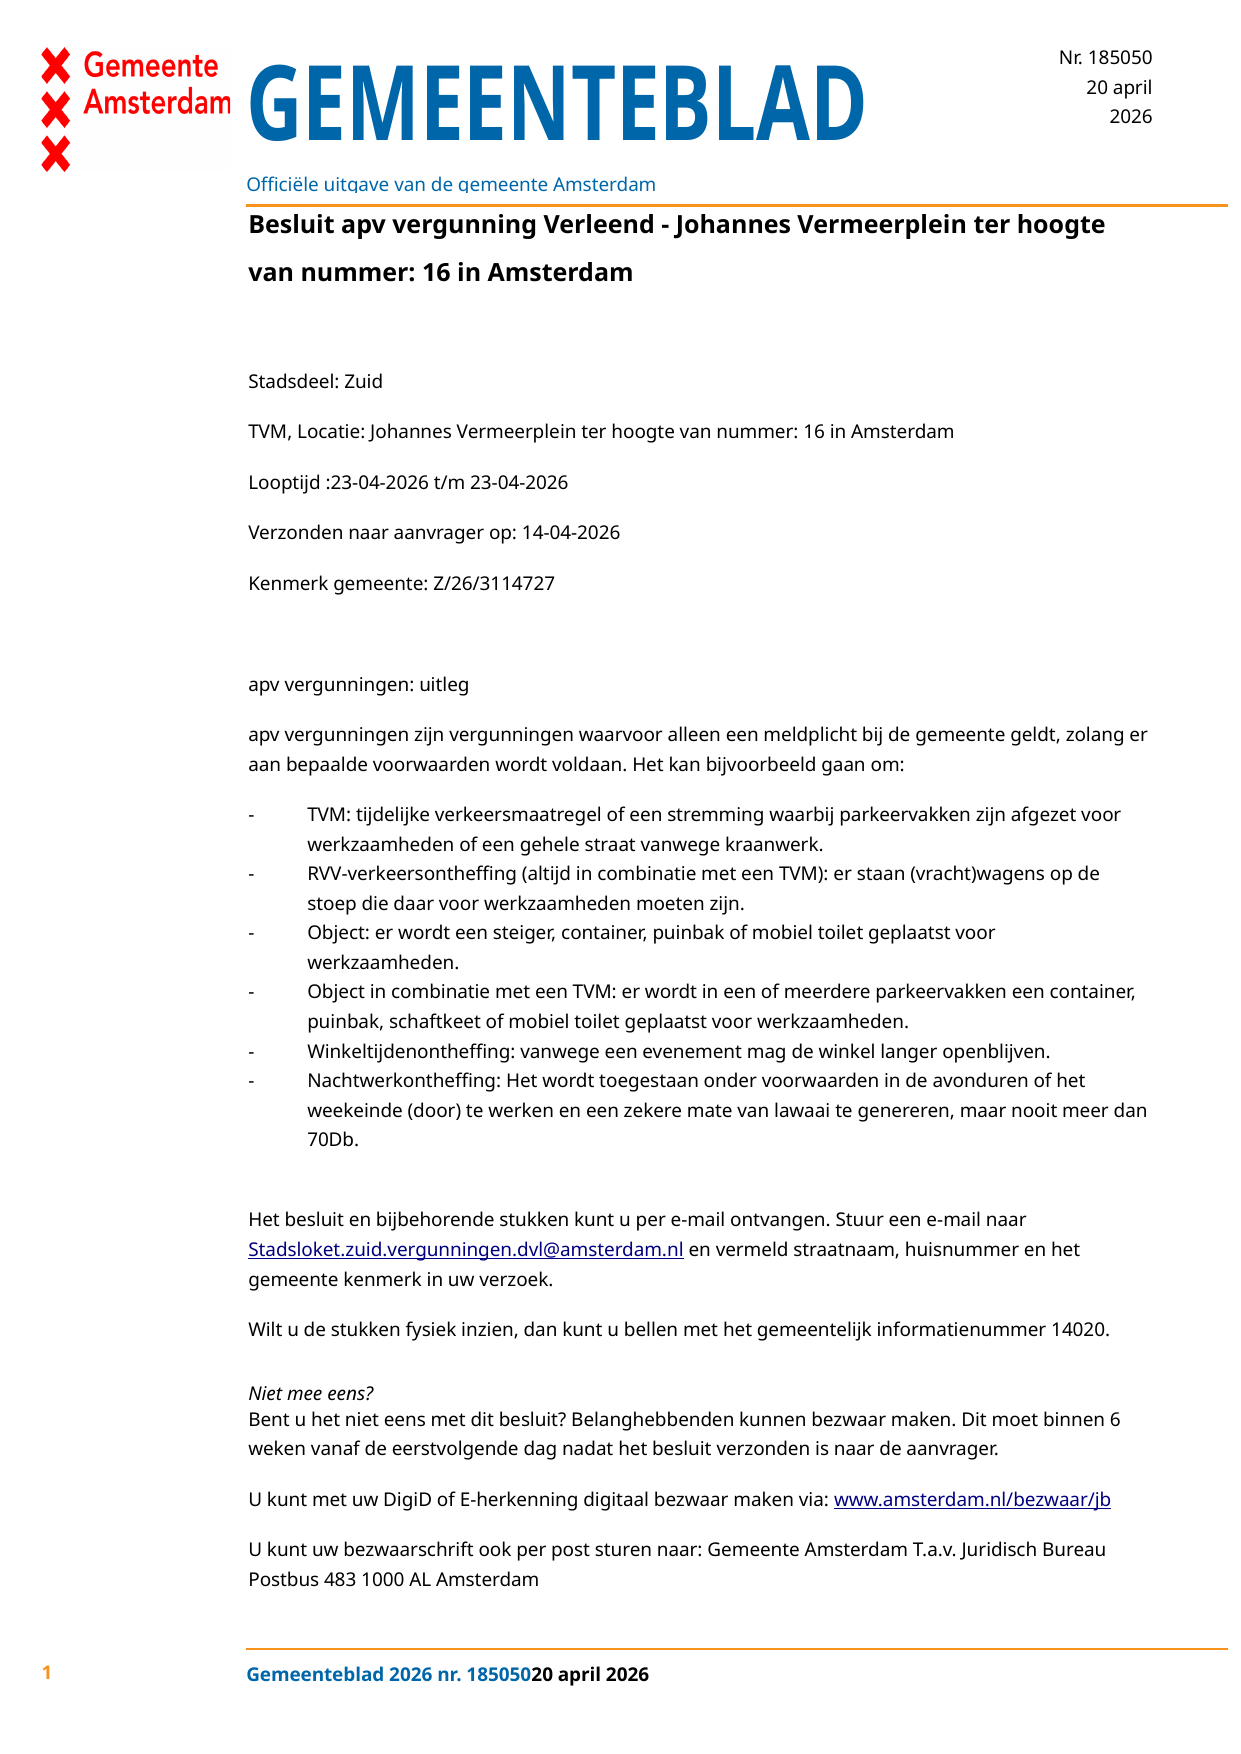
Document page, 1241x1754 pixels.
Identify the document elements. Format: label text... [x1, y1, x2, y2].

list Nachtwerkontheffing: Het wordt toegestaan onder voorwaarden in de avonduren of het weekeinde (door) te werken en een zekere mate van lawaai te genereren, maar nooit meer dan 70Db. [248, 1067, 1152, 1152]
list Object in combinatie met een TVM: er wordt in een of meerdere parkeervakken een container, puinbak, schaftkeet of mobiel toilet geplaatst voor werkzaamheden. [248, 979, 1152, 1034]
text Besluit apv vergunning Verleend - Johannes Vermeerplein ter hoogte van nummer: 16 in Amsterdam [248, 207, 1152, 288]
list RVV-verkeersontheffing (altijd in combinatie met een TVM): er staan (vracht)wagens op de stoep die daar voor werkzaamheden moeten zijn. [248, 860, 1152, 916]
text U kunt uw bezwaarschrift ook per post sturen naar: Gemeente Amsterdam T.a.v. Juridisch Bureau Postbus 483 1000 AL Amsterdam [248, 1536, 1152, 1592]
text Stadsdeel: Zuid [248, 368, 1152, 394]
text apv vergunningen: uitleg [248, 671, 1152, 697]
list Object: er wordt een steiger, container, puinbak of mobiel toilet geplaatst voor werkzaamheden. [248, 919, 1152, 975]
text TVM, Locatie: Johannes Vermeerplein ter hoogte van nummer: 16 in Amsterdam [248, 419, 1152, 444]
text Verzonden naar aanvrager op: 14-04-2026 [248, 519, 1152, 545]
text apv vergunningen zijn vergunningen waarvoor alleen een meldplicht bij de gemeente geldt, zolang er aan bepaalde voorwaarden wordt voldaan. Het kan bijvoorbeeld gaan om: [248, 721, 1152, 777]
list TVM: tijdelijke verkeersmaatregel of een stremming waarbij parkeervakken zijn afgezet voor werkzaamheden of een gehele straat vanwege kraanwerk. [248, 801, 1152, 857]
list Winkeltijdenontheffing: vanwege een evenement mag de winkel langer openblijven. [248, 1038, 1152, 1064]
text Bent u het niet eens met dit besluit? Belanghebbenden kunnen bezwaar maken. Dit moet binnen 6 weken vanaf de eerstvolgende dag nadat het besluit verzonden is naar de aanvrager. [248, 1406, 1152, 1461]
text Het besluit en bijbehorende stukken kunt u per e-mail ontvangen. Stuur een e-mail naar Stadsloket.zuid.vergunningen.dvl@amsterdam.nl en vermeld straatnaam, huisnummer en het gemeente kenmerk in uw verzoek. [248, 1207, 1152, 1292]
picture [41, 47, 231, 172]
text Kenmerk gemeente: Z/26/3114727 [248, 570, 1152, 596]
text U kunt met uw DigiD of E-herkenning digitaal bezwaar maken via: www.amsterdam.nl/bezwaar/jb [248, 1486, 1152, 1512]
text Niet mee eens? [248, 1380, 1152, 1406]
text Looptijd :23-04-2026 t/m 23-04-2026 [248, 469, 1152, 495]
text Wilt u de stukken fysiek inzien, dan kunt u bellen met het gemeentelijk informatienummer 14020. [248, 1316, 1152, 1342]
